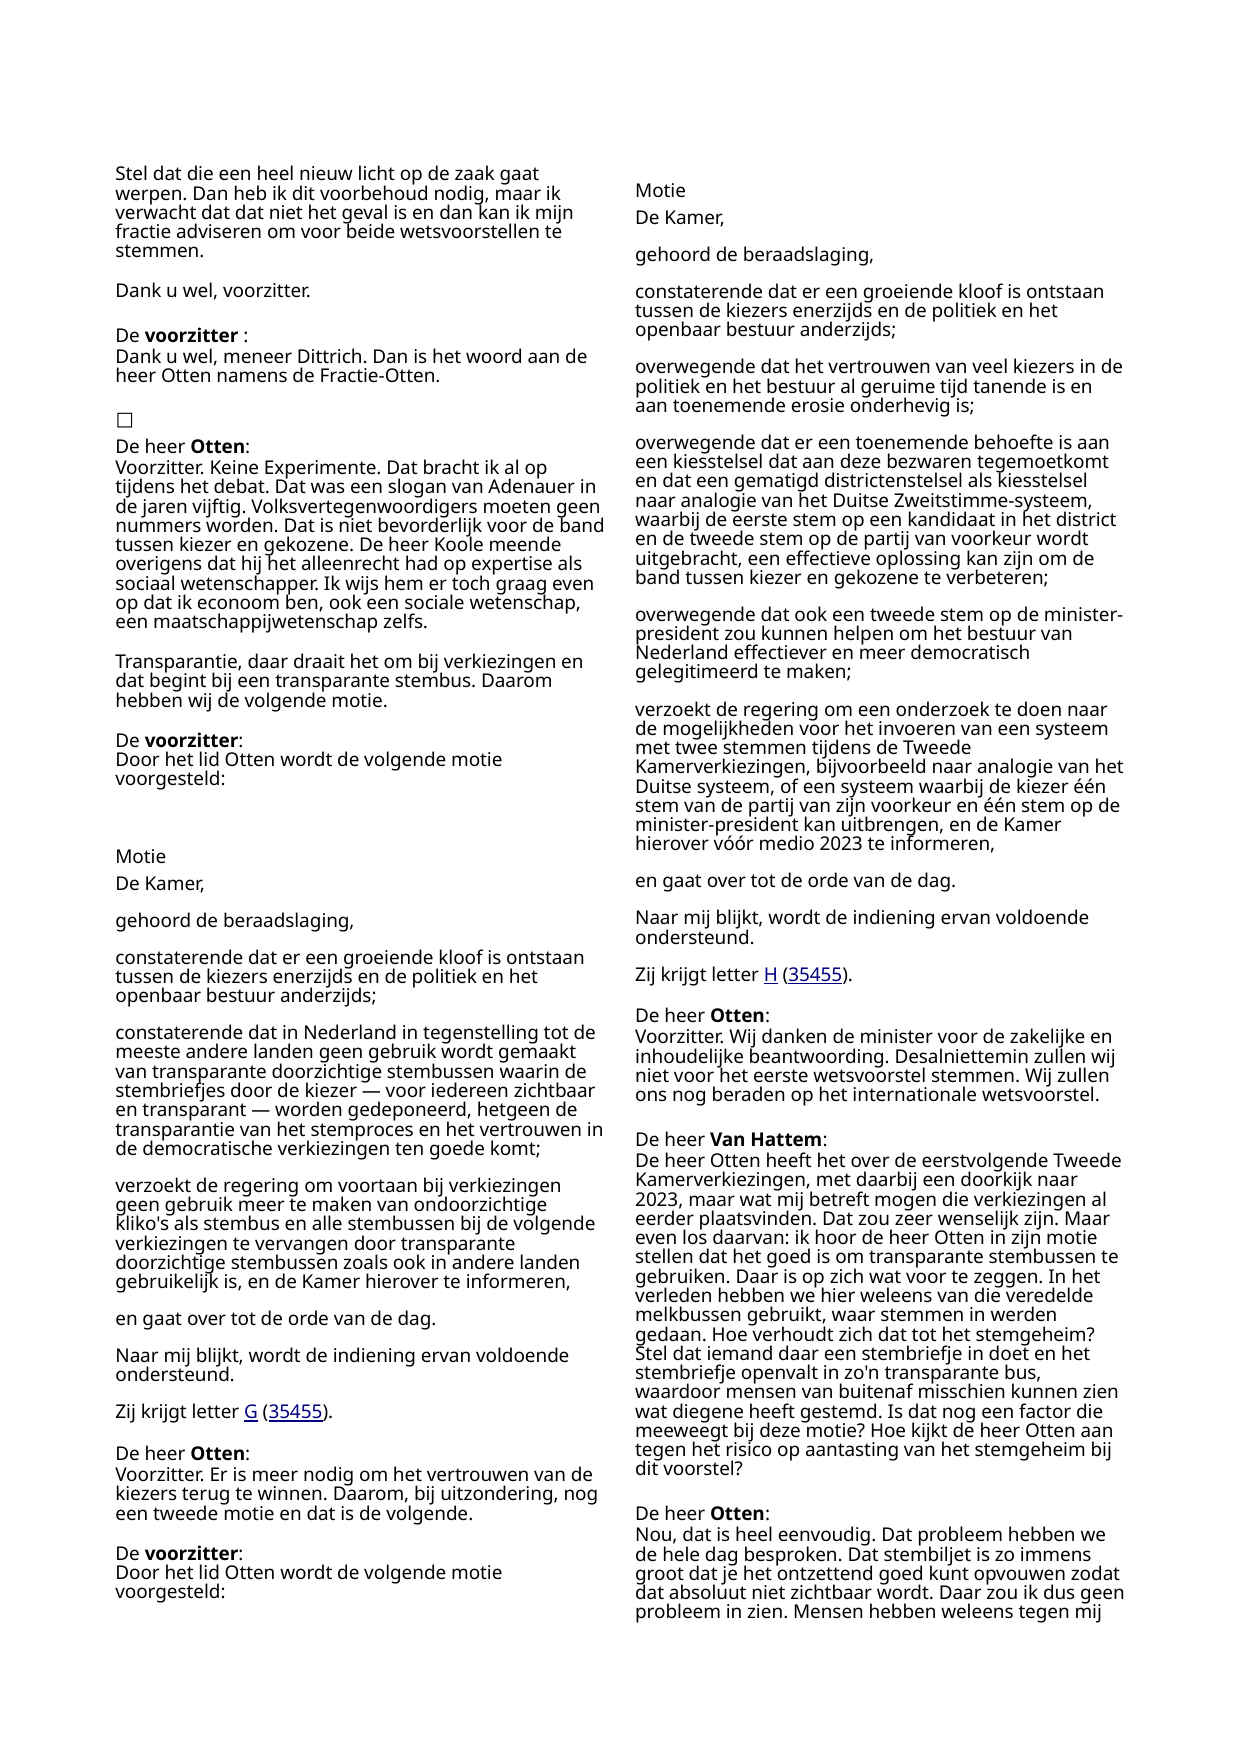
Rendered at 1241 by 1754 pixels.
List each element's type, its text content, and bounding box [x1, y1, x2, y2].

text De voorzitter: [115, 1545, 605, 1564]
text en gaat over tot de orde van de dag. [635, 872, 1125, 892]
text Dank u wel, meneer Dittrich. Dan is het woord aan de heer Otten namens de Fractie-Otten. [115, 348, 605, 387]
text Naar mij blijkt, wordt de indiening ervan voldoende ondersteund. [115, 1347, 605, 1386]
text Voorzitter. Keine Experimente. Dat bracht ik al op tijdens het debat. Dat was een slogan van Adenauer in de jaren vijftig. Volksvertegenwoordigers moeten geen nummers worden. Dat is niet bevorderlijk voor de band tussen kiezer en gekozene. De heer Koole meende overigens dat hij het alleenrecht had op expertise als sociaal wetenschapper. Ik wijs hem er toch graag even op dat ik econoom ben, ook een sociale wetenschap, een maatschappijwetenschap zelfs. [115, 459, 605, 632]
text De Kamer, [115, 875, 605, 894]
text overwegende dat ook een tweede stem op de minister-president zou kunnen helpen om het bestuur van Nederland effectiever en meer democratisch gelegitimeerd te maken; [635, 606, 1125, 683]
text De heer Otten: [635, 1003, 1125, 1028]
text Motie [115, 843, 605, 869]
text gehoord de beraadslaging, [115, 912, 605, 931]
text verzoekt de regering om een onderzoek te doen naar de mogelijkheden voor het invoeren van een systeem met twee stemmen tijdens de Tweede Kamerverkiezingen, bijvoorbeeld naar analogie van het Duitse systeem, of een systeem waarbij de kiezer één stem van de partij van zijn voorkeur en één stem op de minister-president kan uitbrengen, en de Kamer hierover vóór medio 2023 te informeren, [635, 701, 1125, 855]
text De heer Otten: [115, 1440, 605, 1466]
text Naar mij blijkt, wordt de indiening ervan voldoende ondersteund. [635, 909, 1125, 948]
text Door het lid Otten wordt de volgende motie voorgesteld: [115, 1564, 605, 1602]
text verzoekt de regering om voortaan bij verkiezingen geen gebruik meer te maken van ondoorzichtige kliko's als stembus en alle stembussen bij de volgende verkiezingen te vervangen door transparante doorzichtige stembussen zoals ook in andere landen gebruikelijk is, en de Kamer hierover te informeren, [115, 1177, 605, 1292]
text overwegende dat er een toenemende behoefte is aan een kiesstelsel dat aan deze bezwaren tegemoetkomt en dat een gematigd districtenstelsel als kiesstelsel naar analogie van het Duitse Zweitstimme-systeem, waarbij de eerste stem op een kandidaat in het district en de tweede stem op de partij van voorkeur wordt uitgebracht, een effectieve oplossing kan zijn om de band tussen kiezer en gekozene te verbeteren; [635, 434, 1125, 588]
text De heer Van Hattem: [635, 1126, 1125, 1152]
text De Kamer, [635, 209, 1125, 228]
text constaterende dat in Nederland in tegenstelling tot de meeste andere landen geen gebruik wordt gemaakt van transparante doorzichtige stembussen waarin de stembriefjes door de kiezer — voor iedereen zichtbaar en transparant — worden gedeponeerd, hetgeen de transparantie van het stemproces en het vertrouwen in de democratische verkiezingen ten goede komt; [115, 1024, 605, 1159]
text De heer Otten: [635, 1501, 1125, 1526]
text Voorzitter. Wij danken de minister voor de zakelijke en inhoudelijke beantwoording. Desalniettemin zullen wij niet voor het eerste wetsvoorstel stemmen. Wij zullen ons nog beraden op het internationale wetsvoorstel. [635, 1028, 1125, 1106]
text en gaat over tot de orde van de dag. [115, 1310, 605, 1329]
text gehoord de beraadslaging, [635, 246, 1125, 265]
text Zij krijgt letter H (35455). [635, 966, 1125, 985]
text Transparantie, daar draait het om bij verkiezingen en dat begint bij een transparante stembus. Daarom hebben wij de volgende motie. [115, 653, 605, 711]
text Stel dat die een heel nieuw licht op de zaak gaat werpen. Dan heb ik dit voorbehoud nodig, maar ik verwacht dat dat niet het geval is en dan kan ik mijn fractie adviseren om voor beide wetsvoorstellen te stemmen. [115, 165, 605, 262]
text Door het lid Otten wordt de volgende motie voorgesteld: [115, 751, 605, 789]
text ⬜ [115, 408, 605, 433]
text overwegende dat het vertrouwen van veel kiezers in de politiek en het bestuur al geruime tijd tanende is en aan toenemende erosie onderhevig is; [635, 358, 1125, 416]
text Dank u wel, voorzitter. [115, 282, 605, 302]
text De voorzitter: [115, 732, 605, 751]
text Zij krijgt letter G (35455). [115, 1403, 605, 1423]
text De voorzitter : [115, 322, 605, 348]
text De heer Otten heeft het over de eerstvolgende Tweede Kamerverkiezingen, met daarbij een doorkijk naar 2023, maar wat mij betreft mogen die verkiezingen al eerder plaatsvinden. Dat zou zeer wenselijk zijn. Maar even los daarvan: ik hoor de heer Otten in zijn motie stellen dat het goed is om transparante stembussen te gebruiken. Daar is op zich wat voor te zeggen. In het verleden hebben we hier weleens van die veredelde melkbussen gebruikt, waar stemmen in werden gedaan. Hoe verhoudt zich dat tot het stemgeheim? Stel dat iemand daar een stembriefje in doet en het stembriefje openvalt in zo'n transparante bus, waardoor mensen van buitenaf misschien kunnen zien wat diegene heeft gestemd. Is dat nog een factor die meeweegt bij deze motie? Hoe kijkt de heer Otten aan tegen het risico op aantasting van het stemgeheim bij dit voorstel? [635, 1152, 1125, 1480]
text De heer Otten: [115, 433, 605, 459]
text constaterende dat er een groeiende kloof is ontstaan tussen de kiezers enerzijds en de politiek en het openbaar bestuur anderzijds; [115, 949, 605, 1006]
text Nou, dat is heel eenvoudig. Dat probleem hebben we de hele dag besproken. Dat stembiljet is zo immens groot dat je het ontzettend goed kunt opvouwen zodat dat absoluut niet zichtbaar wordt. Daar zou ik dus geen probleem in zien. Mensen hebben weleens tegen mij [635, 1526, 1125, 1623]
text Motie [635, 177, 1125, 203]
text Voorzitter. Er is meer nodig om het vertrouwen van de kiezers terug te winnen. Daarom, bij uitzondering, nog een tweede motie en dat is de volgende. [115, 1466, 605, 1524]
text constaterende dat er een groeiende kloof is ontstaan tussen de kiezers enerzijds en de politiek en het openbaar bestuur anderzijds; [635, 283, 1125, 341]
